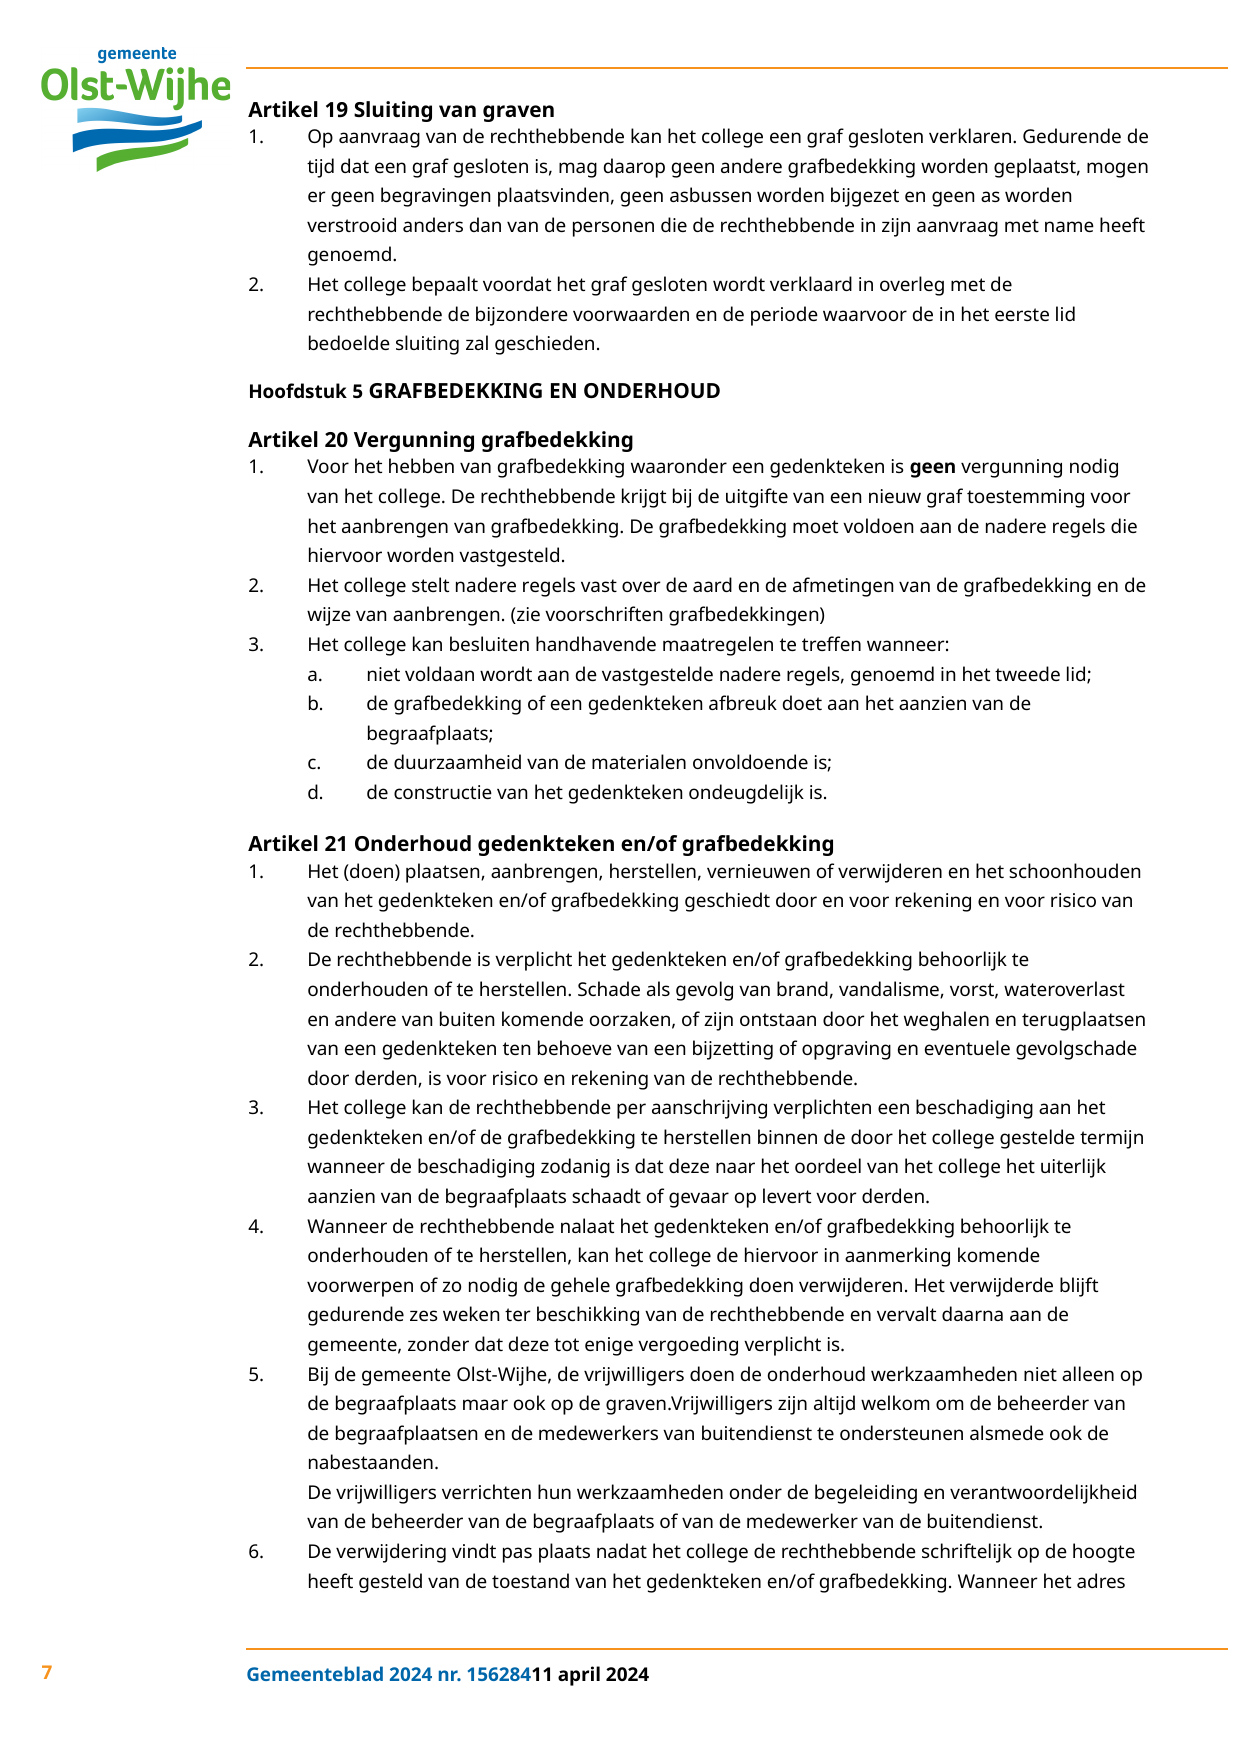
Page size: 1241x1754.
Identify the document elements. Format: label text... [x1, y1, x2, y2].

list De rechthebbende is verplicht het gedenkteken en/of grafbedekking behoorlijk te onderhouden of te herstellen. Schade als gevolg van brand, vandalisme, vorst, wateroverlast en andere van buiten komende oorzaken, of zijn ontstaan door het weghalen en terugplaatsen van een gedenkteken ten behoeve van een bijzetting of opgraving en eventuele gevolgschade door derden, is voor risico en rekening van de rechthebbende. [248, 947, 1152, 1091]
list Het college bepaalt voordat het graf gesloten wordt verklaard in overleg met de rechthebbende de bijzondere voorwaarden en de periode waarvoor de in het eerste lid bedoelde sluiting zal geschieden. [248, 271, 1152, 356]
list De verwijdering vindt pas plaats nadat het college de rechthebbende schriftelijk op de hoogte heeft gesteld van de toestand van het gedenkteken en/of grafbedekking. Wanneer het adres [248, 1538, 1152, 1594]
list Voor het hebben van grafbedekking waaronder een gedenkteken is geen vergunning nodig van het college. De rechthebbende krijgt bij de uitgifte van een nieuw graf toestemming voor het aanbrengen van grafbedekking. De grafbedekking moet voldoen aan de nadere regels die hiervoor worden vastgesteld. [248, 454, 1152, 568]
picture [41, 47, 231, 172]
text Artikel 21 Onderhoud gedenkteken en/of grafbedekking [248, 829, 1152, 858]
text Hoofdstuk 5 GRAFBEDEKKING EN ONDERHOUD [248, 376, 1152, 404]
list De vrijwilligers verrichten hun werkzaamheden onder de begeleiding en verantwoordelijkheid van de beheerder van de begraafplaats of van de medewerker van de buitendienst. [248, 1479, 1152, 1534]
text Artikel 19 Sluiting van graven [248, 95, 1152, 123]
list Het college kan de rechthebbende per aanschrijving verplichten een beschadiging aan het gedenkteken en/of de grafbedekking te herstellen binnen de door het college gestelde termijn wanneer de beschadiging zodanig is dat deze naar het oordeel van het college het uiterlijk aanzien van de begraafplaats schaadt of gevaar op levert voor derden. [248, 1094, 1152, 1209]
list de grafbedekking of een gedenkteken afbreuk doet aan het aanzien van de begraafplaats; [307, 690, 1152, 746]
list Het (doen) plaatsen, aanbrengen, herstellen, vernieuwen of verwijderen en het schoonhouden van het gedenkteken en/of grafbedekking geschiedt door en voor rekening en voor risico van de rechthebbende. [248, 858, 1152, 943]
list de constructie van het gedenkteken ondeugdelijk is. [307, 779, 1152, 805]
list Bij de gemeente Olst-Wijhe, de vrijwilligers doen de onderhoud werkzaamheden niet alleen op de begraafplaats maar ook op de graven.Vrijwilligers zijn altijd welkom om de beheerder van de begraafplaatsen en de medewerkers van buitendienst te ondersteunen alsmede ook de nabestaanden. [248, 1361, 1152, 1475]
list Wanneer de rechthebbende nalaat het gedenkteken en/of grafbedekking behoorlijk te onderhouden of te herstellen, kan het college de hiervoor in aanmerking komende voorwerpen of zo nodig de gehele grafbedekking doen verwijderen. Het verwijderde blijft gedurende zes weken ter beschikking van de rechthebbende en vervalt daarna aan de gemeente, zonder dat deze tot enige vergoeding verplicht is. [248, 1213, 1152, 1357]
list Op aanvraag van de rechthebbende kan het college een graf gesloten verklaren. Gedurende de tijd dat een graf gesloten is, mag daarop geen andere grafbedekking worden geplaatst, mogen er geen begravingen plaatsvinden, geen asbussen worden bijgezet en geen as worden verstrooid anders dan van de personen die de rechthebbende in zijn aanvraag met name heeft genoemd. [248, 123, 1152, 267]
text Artikel 20 Vergunning grafbedekking [248, 425, 1152, 454]
list niet voldaan wordt aan de vastgestelde nadere regels, genoemd in het tweede lid; [307, 661, 1152, 686]
list Het college kan besluiten handhavende maatregelen te treffen wanneer: [248, 631, 1152, 657]
list Het college stelt nadere regels vast over de aard en de afmetingen van de grafbedekking en de wijze van aanbrengen. (zie voorschriften grafbedekkingen) [248, 572, 1152, 627]
list de duurzaamheid van de materialen onvoldoende is; [307, 749, 1152, 775]
